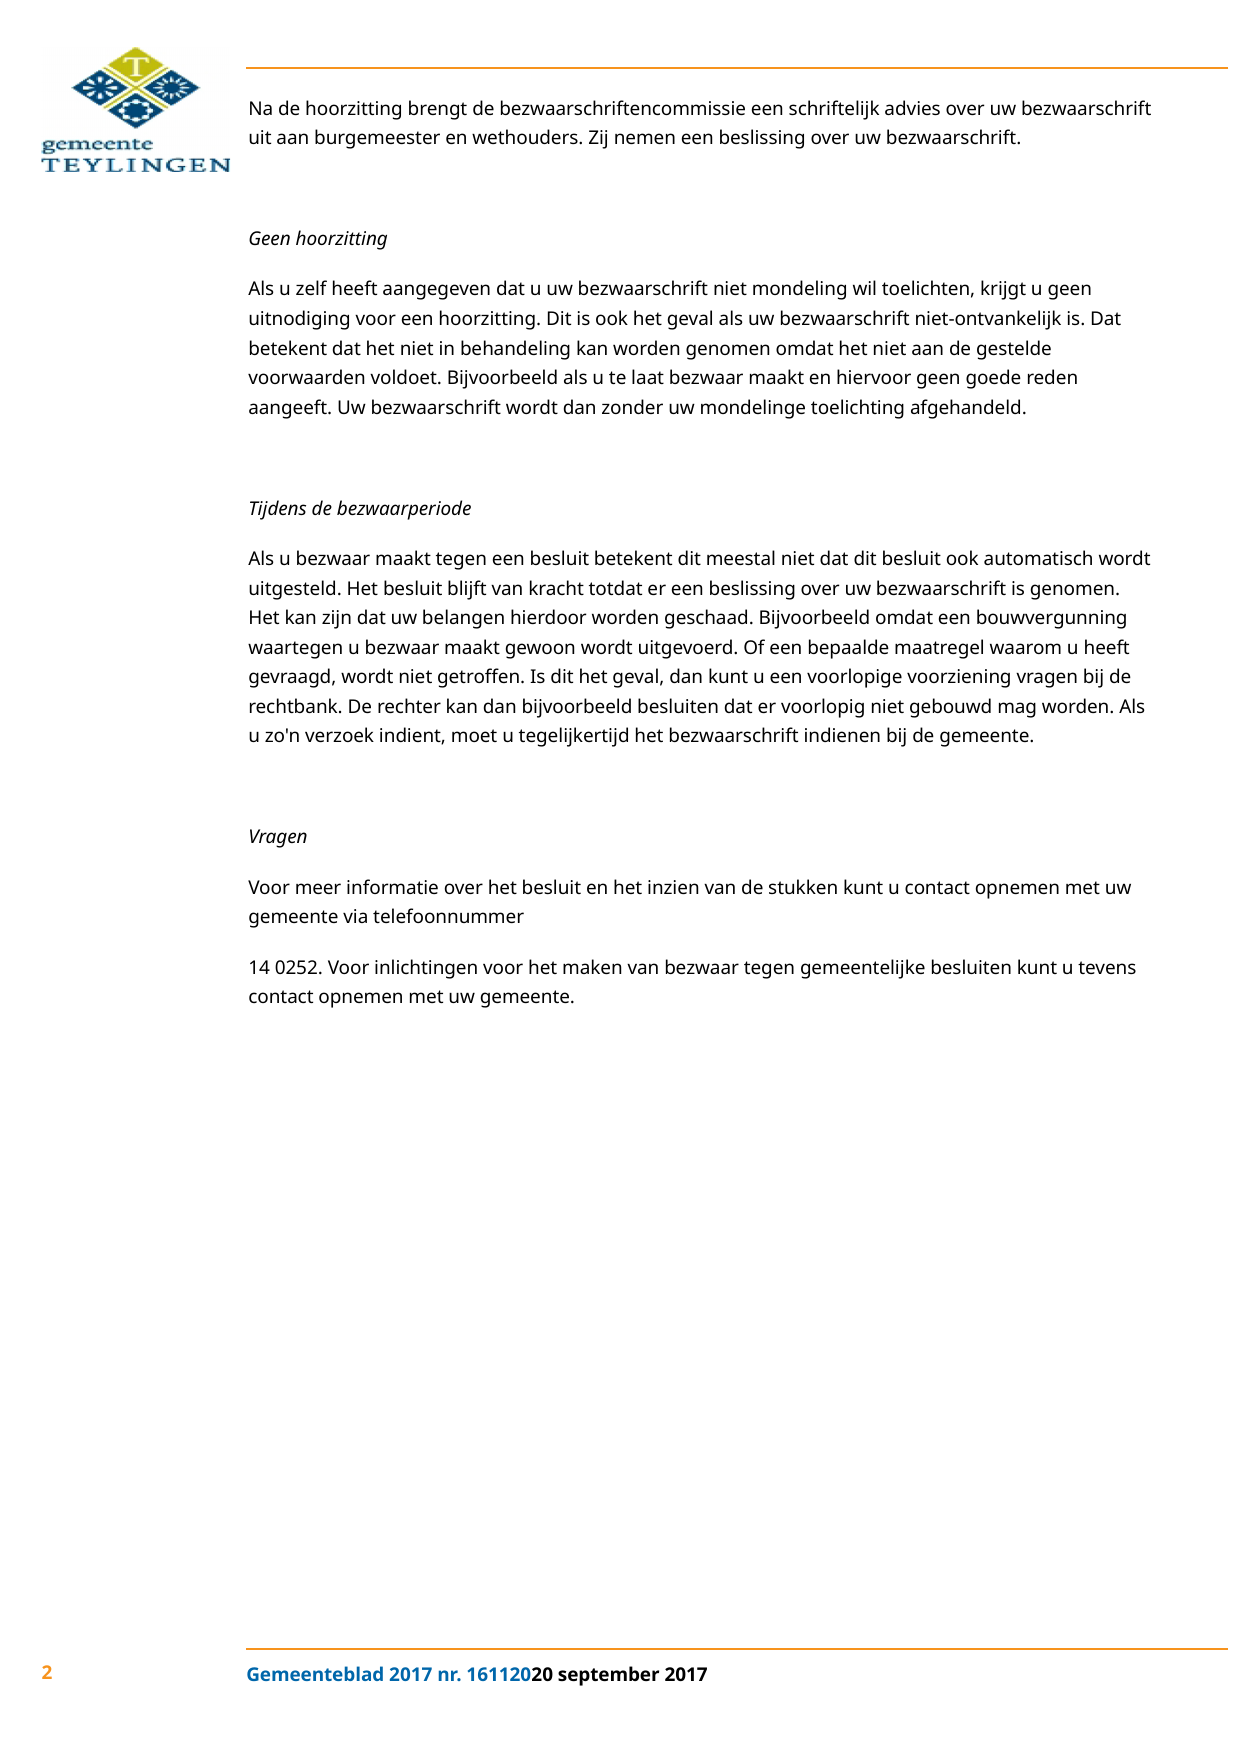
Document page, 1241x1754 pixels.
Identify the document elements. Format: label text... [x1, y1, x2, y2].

text Voor meer informatie over het besluit en het inzien van de stukken kunt u contact opnemen met uw gemeente via telefoonnummer [248, 874, 1152, 929]
text Geen hoorzitting [248, 225, 1152, 251]
text Vragen [248, 823, 1152, 849]
text Als u bezwaar maakt tegen een besluit betekent dit meestal niet dat dit besluit ook automatisch wordt uitgesteld. Het besluit blijft van kracht totdat er een beslissing over uw bezwaarschrift is genomen. Het kan zijn dat uw belangen hierdoor worden geschaad. Bijvoorbeeld omdat een bouwvergunning waartegen u bezwaar maakt gewoon wordt uitgevoerd. Of een bepaalde maatregel waarom u heeft gevraagd, wordt niet getroffen. Is dit het geval, dan kunt u een voorlopige voorziening vragen bij de rechtbank. De rechter kan dan bijvoorbeeld besluiten dat er voorlopig niet gebouwd mag worden. Als u zo'n verzoek indient, moet u tegelijkertijd het bezwaarschrift indienen bij de gemeente. [248, 545, 1152, 748]
text Tijdens de bezwaarperiode [248, 495, 1152, 521]
picture [41, 47, 231, 172]
text Als u zelf heeft aangegeven dat u uw bezwaarschrift niet mondeling wil toelichten, krijgt u geen uitnodiging voor een hoorzitting. Dit is ook het geval als uw bezwaarschrift niet-ontvankelijk is. Dat betekent dat het niet in behandeling kan worden genomen omdat het niet aan de gestelde voorwaarden voldoet. Bijvoorbeeld als u te laat bezwaar maakt en hiervoor geen goede reden aangeeft. Uw bezwaarschrift wordt dan zonder uw mondelinge toelichting afgehandeld. [248, 276, 1152, 420]
text Na de hoorzitting brengt de bezwaarschriftencommissie een schriftelijk advies over uw bezwaarschrift uit aan burgemeester en wethouders. Zij nemen een beslissing over uw bezwaarschrift. [248, 95, 1152, 150]
text 14 0252. Voor inlichtingen voor het maken van bezwaar tegen gemeentelijke besluiten kunt u tevens contact opnemen met uw gemeente. [248, 954, 1152, 1009]
